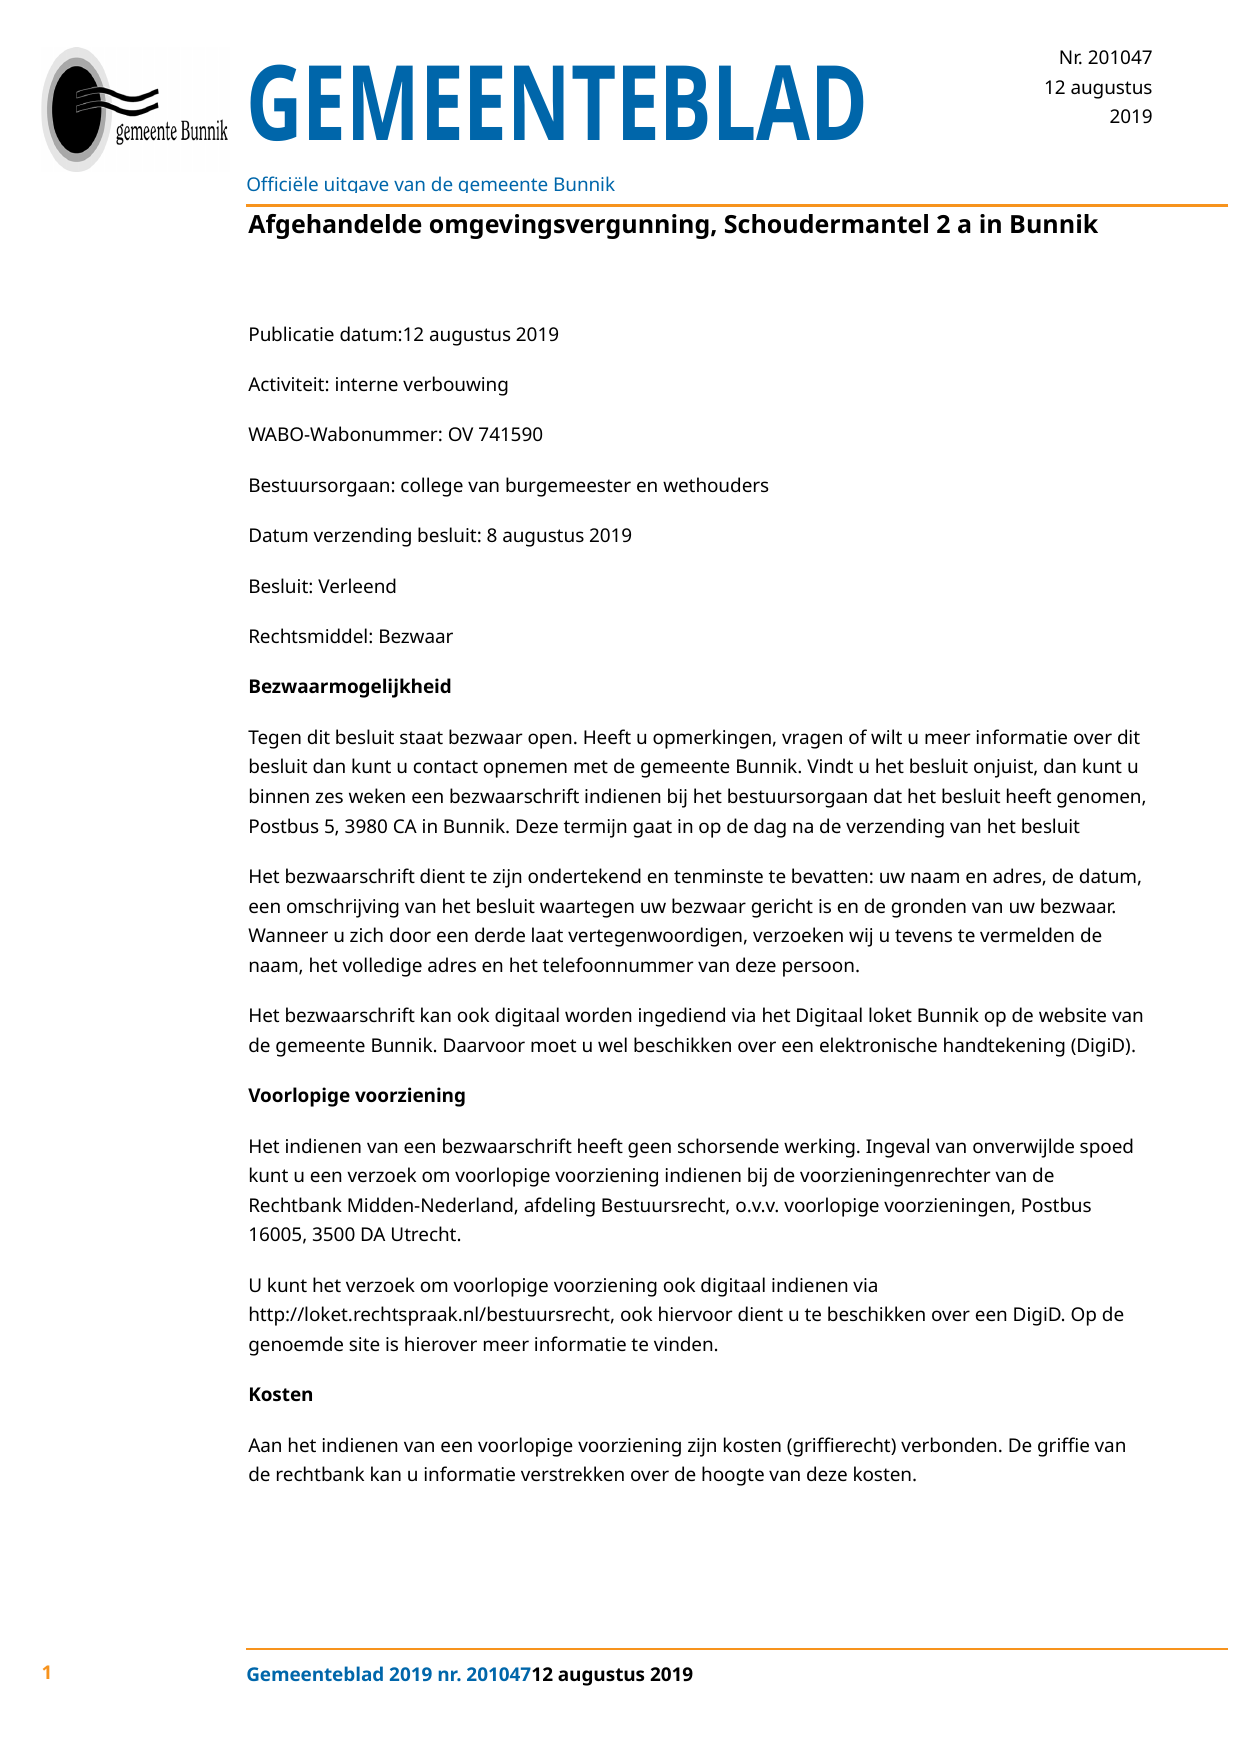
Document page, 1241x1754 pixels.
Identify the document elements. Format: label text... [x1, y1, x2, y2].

text Activiteit: interne verbouwing [248, 371, 1152, 397]
text Tegen dit besluit staat bezwaar open. Heeft u opmerkingen, vragen of wilt u meer informatie over dit besluit dan kunt u contact opnemen met de gemeente Bunnik. Vindt u het besluit onjuist, dan kunt u binnen zes weken een bezwaarschrift indienen bij het bestuursorgaan dat het besluit heeft genomen, Postbus 5, 3980 CA in Bunnik. Deze termijn gaat in op de dag na de verzending van het besluit [248, 724, 1152, 838]
text Bestuursorgaan: college van burgemeester en wethouders [248, 472, 1152, 498]
text Het bezwaarschrift dient te zijn ondertekend en tenminste te bevatten: uw naam en adres, de datum, een omschrijving van het besluit waartegen uw bezwaar gericht is en de gronden van uw bezwaar. Wanneer u zich door een derde laat vertegenwoordigen, verzoeken wij u tevens te vermelden de naam, het volledige adres en het telefoonnummer van deze persoon. [248, 863, 1152, 978]
text Besluit: Verleend [248, 573, 1152, 598]
text Rechtsmiddel: Bezwaar [248, 623, 1152, 649]
text Afgehandelde omgevingsvergunning, Schoudermantel 2 a in Bunnik [248, 207, 1152, 241]
text Kosten [248, 1382, 1152, 1407]
text Datum verzending besluit: 8 augustus 2019 [248, 522, 1152, 548]
text Publicatie datum:12 augustus 2019 [248, 321, 1152, 346]
text WABO-Wabonummer: OV 741590 [248, 422, 1152, 447]
text Het indienen van een bezwaarschrift heeft geen schorsende werking. Ingeval van onverwijlde spoed kunt u een verzoek om voorlopige voorziening indienen bij de voorzieningenrechter van de Rechtbank Midden-Nederland, afdeling Bestuursrecht, o.v.v. voorlopige voorzieningen, Postbus 16005, 3500 DA Utrecht. [248, 1133, 1152, 1247]
text Bezwaarmogelijkheid [248, 674, 1152, 699]
picture [41, 47, 231, 172]
text Het bezwaarschrift kan ook digitaal worden ingediend via het Digitaal loket Bunnik op de website van de gemeente Bunnik. Daarvoor moet u wel beschikken over een elektronische handtekening (DigiD). [248, 1002, 1152, 1058]
text Voorlopige voorziening [248, 1082, 1152, 1108]
text Aan het indienen van een voorlopige voorziening zijn kosten (griffierecht) verbonden. De griffie van de rechtbank kan u informatie verstrekken over de hoogte van deze kosten. [248, 1432, 1152, 1487]
text U kunt het verzoek om voorlopige voorziening ook digitaal indienen via http://loket.rechtspraak.nl/bestuursrecht, ook hiervoor dient u te beschikken over een DigiD. Op de genoemde site is hierover meer informatie te vinden. [248, 1272, 1152, 1357]
